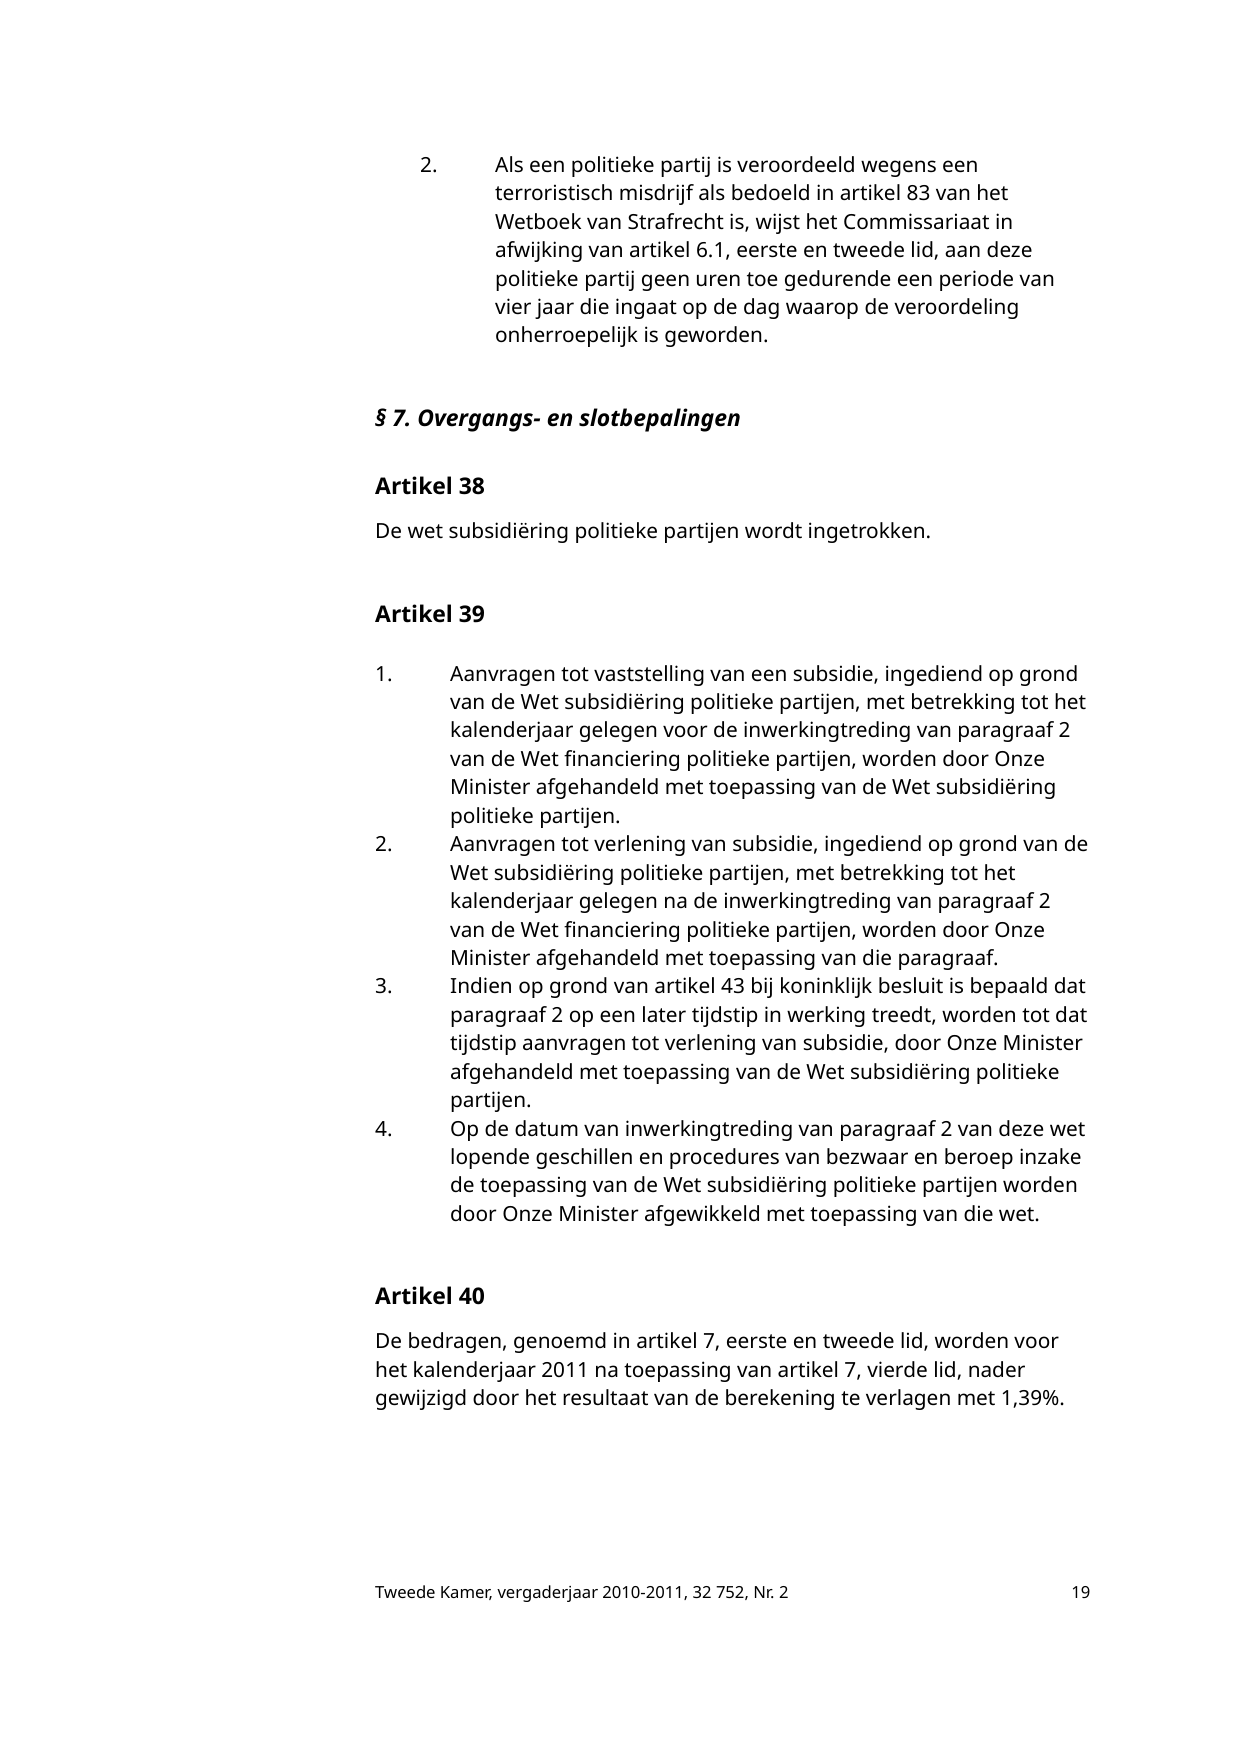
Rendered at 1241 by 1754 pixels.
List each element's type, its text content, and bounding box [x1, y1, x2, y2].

subtitle Artikel 40 [375, 1280, 1090, 1311]
text De wet subsidiëring politieke partijen wordt ingetrokken. [375, 517, 1090, 545]
list Aanvragen tot vaststelling van een subsidie, ingediend op grond van de Wet subsidiëring politieke partijen, met betrekking tot het kalenderjaar gelegen voor de inwerkingtreding van paragraaf 2 van de Wet financiering politieke partijen, worden door Onze Minister afgehandeld met toepassing van de Wet subsidiëring politieke partijen. [375, 659, 1090, 829]
list Indien op grond van artikel 43 bij koninklijk besluit is bepaald dat paragraaf 2 op een later tijdstip in werking treedt, worden tot dat tijdstip aanvragen tot verlening van subsidie, door Onze Minister afgehandeld met toepassing van de Wet subsidiëring politieke partijen. [375, 972, 1090, 1114]
subtitle Artikel 38 [375, 470, 1090, 502]
text De bedragen, genoemd in artikel 7, eerste en tweede lid, worden voor het kalenderjaar 2011 na toepassing van artikel 7, vierde lid, nader gewijzigd door het resultaat van de berekening te verlagen met 1,39%. [375, 1326, 1090, 1412]
list Als een politieke partij is veroordeeld wegens een terroristisch misdrijf als bedoeld in artikel 83 van het Wetboek van Strafrecht is, wijst het Commissariaat in afwijking van artikel 6.1, eerste en tweede lid, aan deze politieke partij geen uren toe gedurende een periode van vier jaar die ingaat op de dag waarop de veroordeling onherroepelijk is geworden. [420, 150, 1090, 349]
list Op de datum van inwerkingtreding van paragraaf 2 van deze wet lopende geschillen en procedures van bezwaar en beroep inzake de toepassing van de Wet subsidiëring politieke partijen worden door Onze Minister afgewikkeld met toepassing van die wet. [375, 1114, 1090, 1227]
subtitle § 7. Overgangs- en slotbepalingen [375, 402, 1090, 433]
subtitle Artikel 39 [375, 597, 1090, 629]
list Aanvragen tot verlening van subsidie, ingediend op grond van de Wet subsidiëring politieke partijen, met betrekking tot het kalenderjaar gelegen na de inwerkingtreding van paragraaf 2 van de Wet financiering politieke partijen, worden door Onze Minister afgehandeld met toepassing van die paragraaf. [375, 829, 1090, 972]
